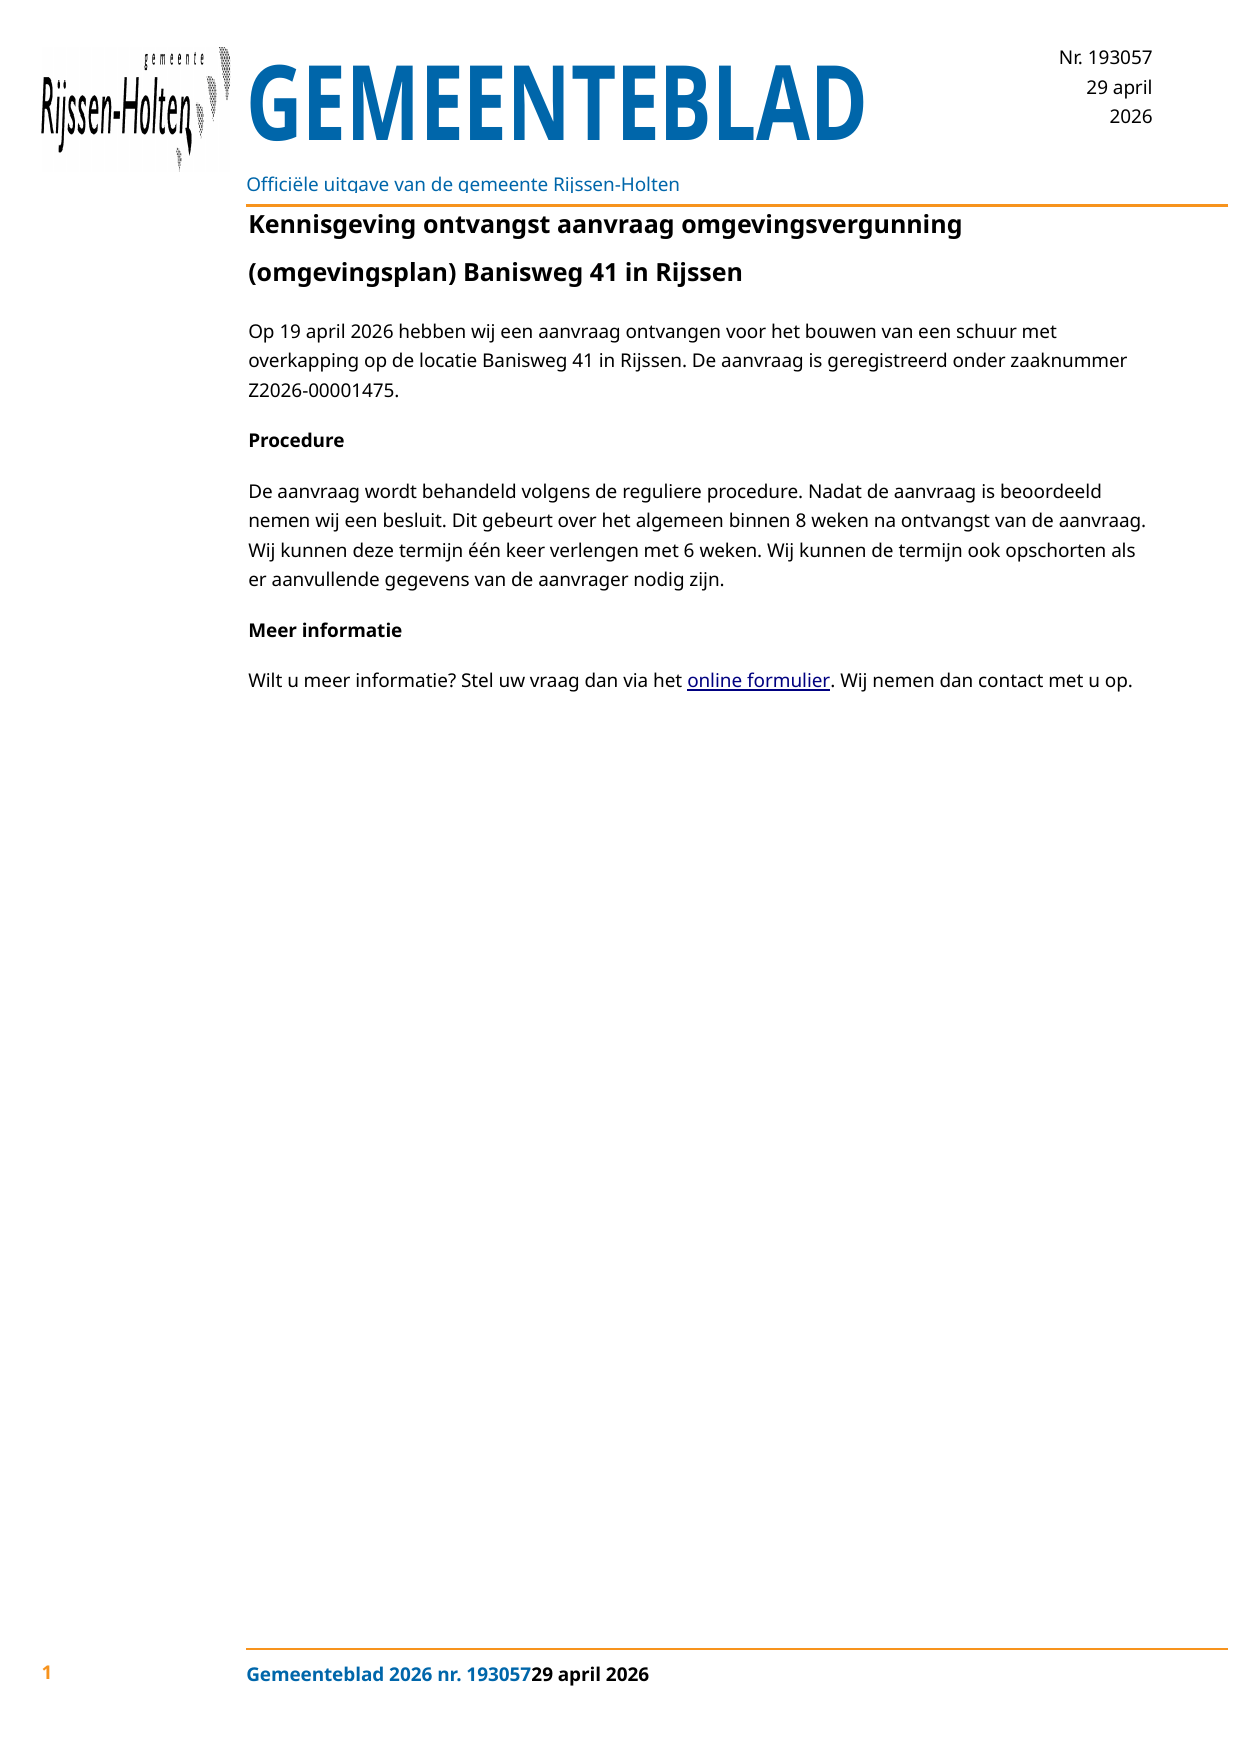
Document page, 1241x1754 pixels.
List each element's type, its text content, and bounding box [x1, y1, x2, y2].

picture [41, 47, 231, 172]
text Op 19 april 2026 hebben wij een aanvraag ontvangen voor het bouwen van een schuur met overkapping op de locatie Banisweg 41 in Rijssen. De aanvraag is geregistreerd onder zaaknummer Z2026-00001475. [248, 318, 1152, 403]
text De aanvraag wordt behandeld volgens de reguliere procedure. Nadat de aanvraag is beoordeeld nemen wij een besluit. Dit gebeurt over het algemeen binnen 8 weken na ontvangst van de aanvraag. Wij kunnen deze termijn één keer verlengen met 6 weken. Wij kunnen de termijn ook opschorten als er aanvullende gegevens van de aanvrager nodig zijn. [248, 478, 1152, 592]
text Kennisgeving ontvangst aanvraag omgevingsvergunning (omgevingsplan) Banisweg 41 in Rijssen [248, 207, 1152, 288]
text Meer informatie [248, 617, 1152, 643]
text Wilt u meer informatie? Stel uw vraag dan via het online formulier. Wij nemen dan contact met u op. [248, 667, 1152, 693]
text Procedure [248, 427, 1152, 453]
